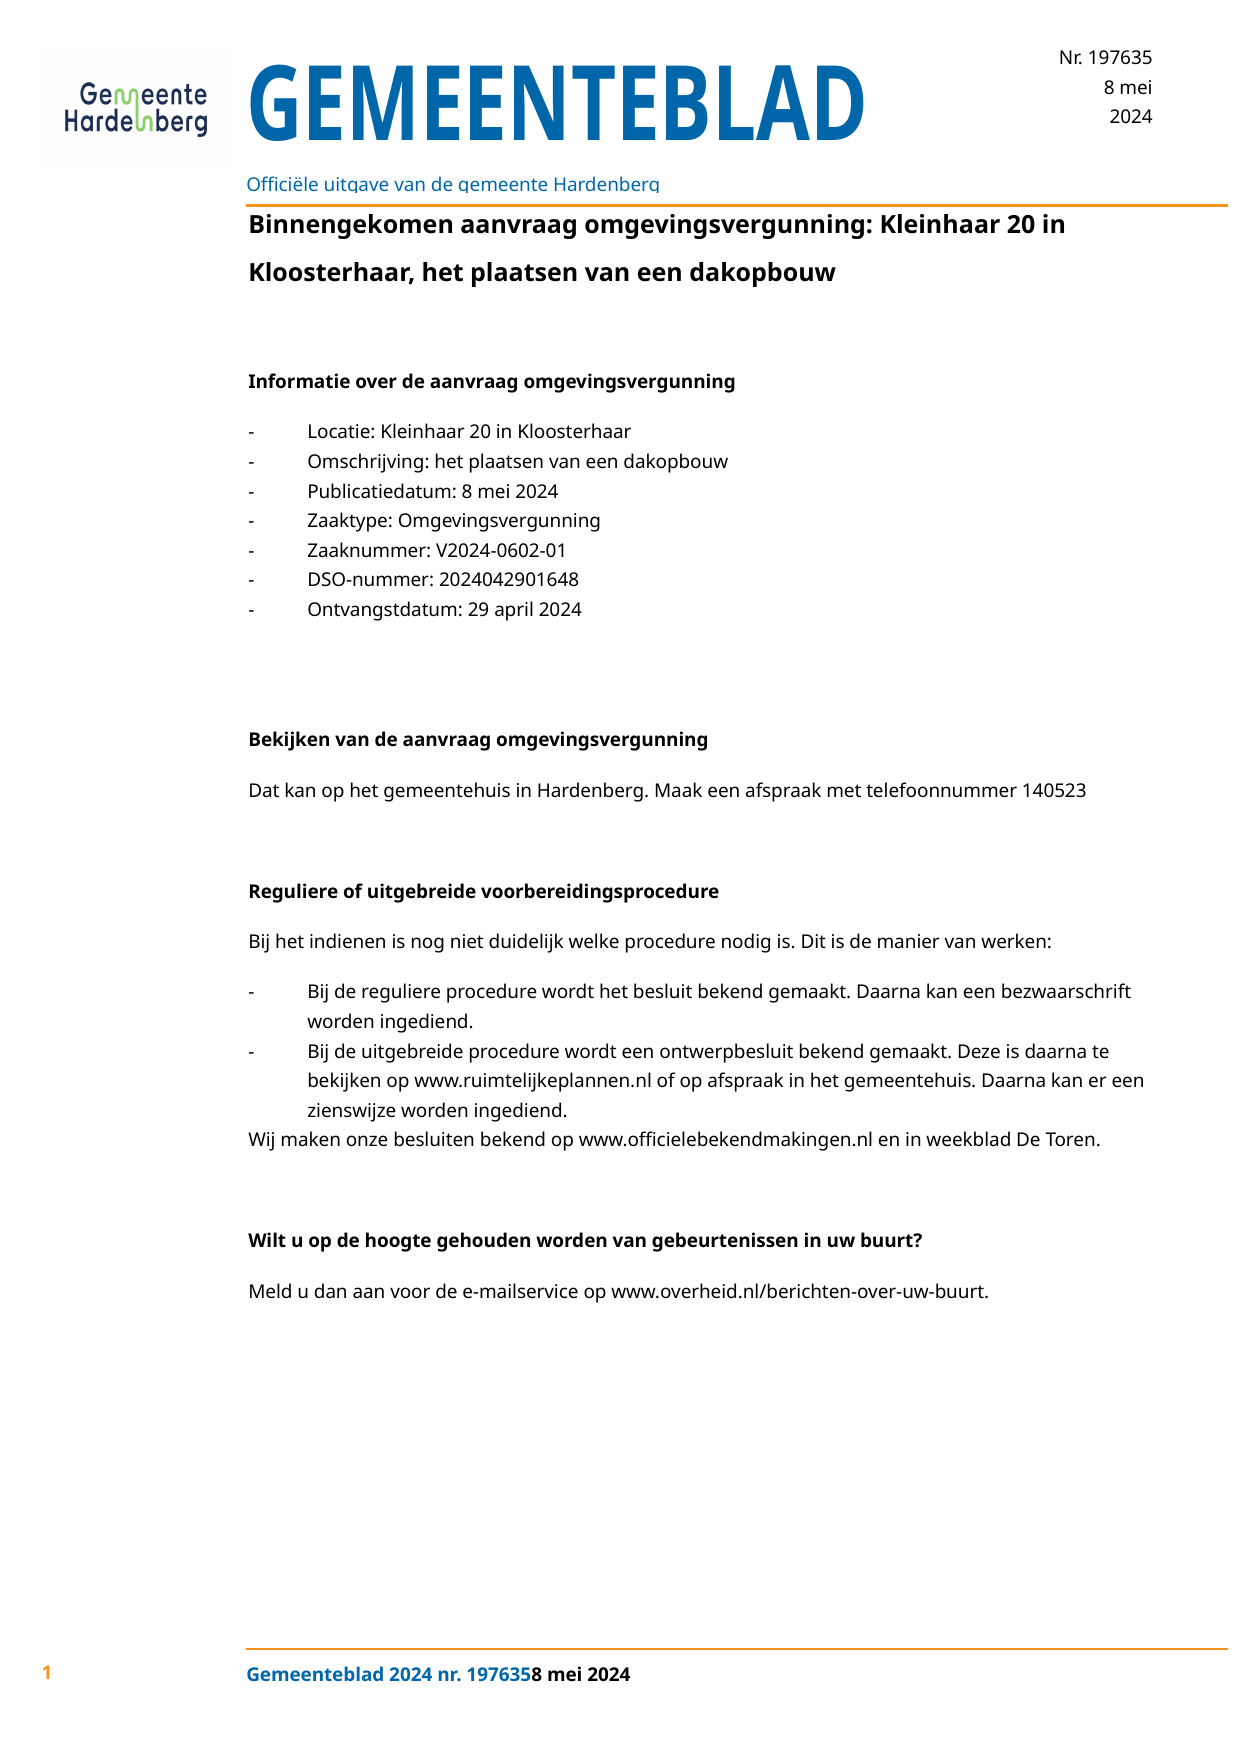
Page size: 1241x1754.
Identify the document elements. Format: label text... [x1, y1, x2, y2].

list Locatie: Kleinhaar 20 in Kloosterhaar [248, 419, 1152, 444]
list Bij de uitgebreide procedure wordt een ontwerpbesluit bekend gemaakt. Deze is daarna te bekijken op www.ruimtelijkeplannen.nl of op afspraak in het gemeentehuis. Daarna kan er een zienswijze worden ingediend. [248, 1038, 1152, 1123]
list Omschrijving: het plaatsen van een dakopbouw [248, 448, 1152, 474]
list Zaaktype: Omgevingsvergunning [248, 507, 1152, 533]
text Wilt u op de hoogte gehouden worden van gebeurtenissen in uw buurt? [248, 1227, 1152, 1253]
text Reguliere of uitgebreide voorbereidingsprocedure [248, 878, 1152, 904]
list DSO-nummer: 2024042901648 [248, 567, 1152, 592]
picture [41, 47, 231, 172]
text Informatie over de aanvraag omgevingsvergunning [248, 368, 1152, 394]
text Meld u dan aan voor de e-mailservice op www.overheid.nl/berichten-over-uw-buurt. [248, 1278, 1152, 1304]
text Binnengekomen aanvraag omgevingsvergunning: Kleinhaar 20 in Kloosterhaar, het plaatsen van een dakopbouw [248, 207, 1152, 288]
text Wij maken onze besluiten bekend op www.officielebekendmakingen.nl en in weekblad De Toren. [248, 1127, 1152, 1152]
text Dat kan op het gemeentehuis in Hardenberg. Maak een afspraak met telefoonnummer 140523 [248, 777, 1152, 803]
text Bij het indienen is nog niet duidelijk welke procedure nodig is. Dit is de manier van werken: [248, 928, 1152, 954]
list Publicatiedatum: 8 mei 2024 [248, 478, 1152, 504]
list Zaaknummer: V2024-0602-01 [248, 537, 1152, 563]
list Ontvangstdatum: 29 april 2024 [248, 596, 1152, 622]
text Bekijken van de aanvraag omgevingsvergunning [248, 727, 1152, 752]
list Bij de reguliere procedure wordt het besluit bekend gemaakt. Daarna kan een bezwaarschrift worden ingediend. [248, 979, 1152, 1034]
